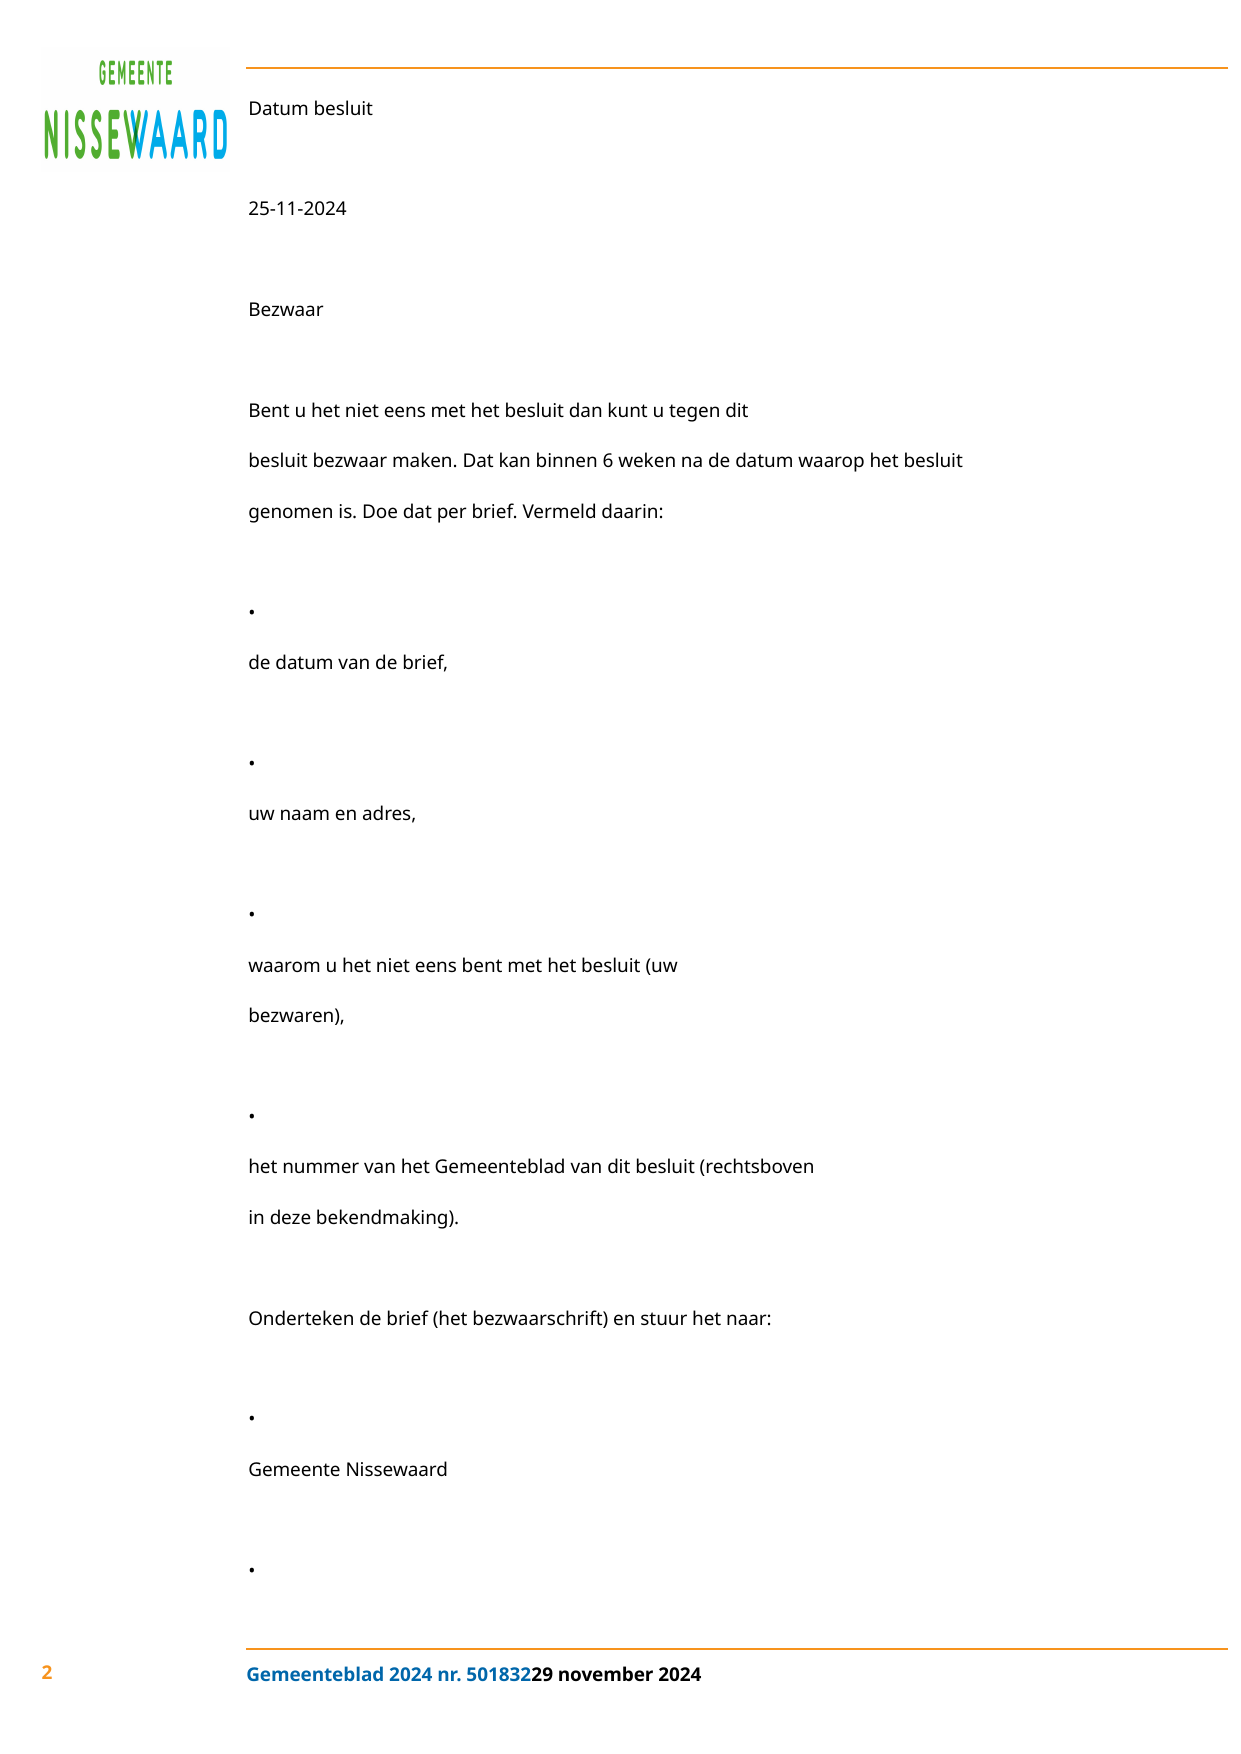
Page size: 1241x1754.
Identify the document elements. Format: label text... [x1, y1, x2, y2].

text in deze bekendmaking). [248, 1204, 1152, 1230]
text 25-11-2024 [248, 196, 1152, 221]
text de datum van de brief, [248, 649, 1152, 675]
text waarom u het niet eens bent met het besluit (uw [248, 952, 1152, 978]
text • [248, 750, 1152, 776]
text besluit bezwaar maken. Dat kan binnen 6 weken na de datum waarop het besluit [248, 448, 1152, 473]
text • [248, 1557, 1152, 1583]
text Bezwaar [248, 296, 1152, 322]
text • [248, 599, 1152, 625]
text uw naam en adres, [248, 801, 1152, 826]
text • [248, 1103, 1152, 1129]
text Datum besluit [248, 95, 1152, 121]
text bezwaren), [248, 1002, 1152, 1028]
picture [41, 47, 231, 172]
text Gemeente Nissewaard [248, 1456, 1152, 1482]
text • [248, 1406, 1152, 1431]
text genomen is. Doe dat per brief. Vermeld daarin: [248, 498, 1152, 524]
text Onderteken de brief (het bezwaarschrift) en stuur het naar: [248, 1305, 1152, 1331]
text • [248, 901, 1152, 927]
text het nummer van het Gemeenteblad van dit besluit (rechtsboven [248, 1153, 1152, 1179]
text Bent u het niet eens met het besluit dan kunt u tegen dit [248, 397, 1152, 423]
